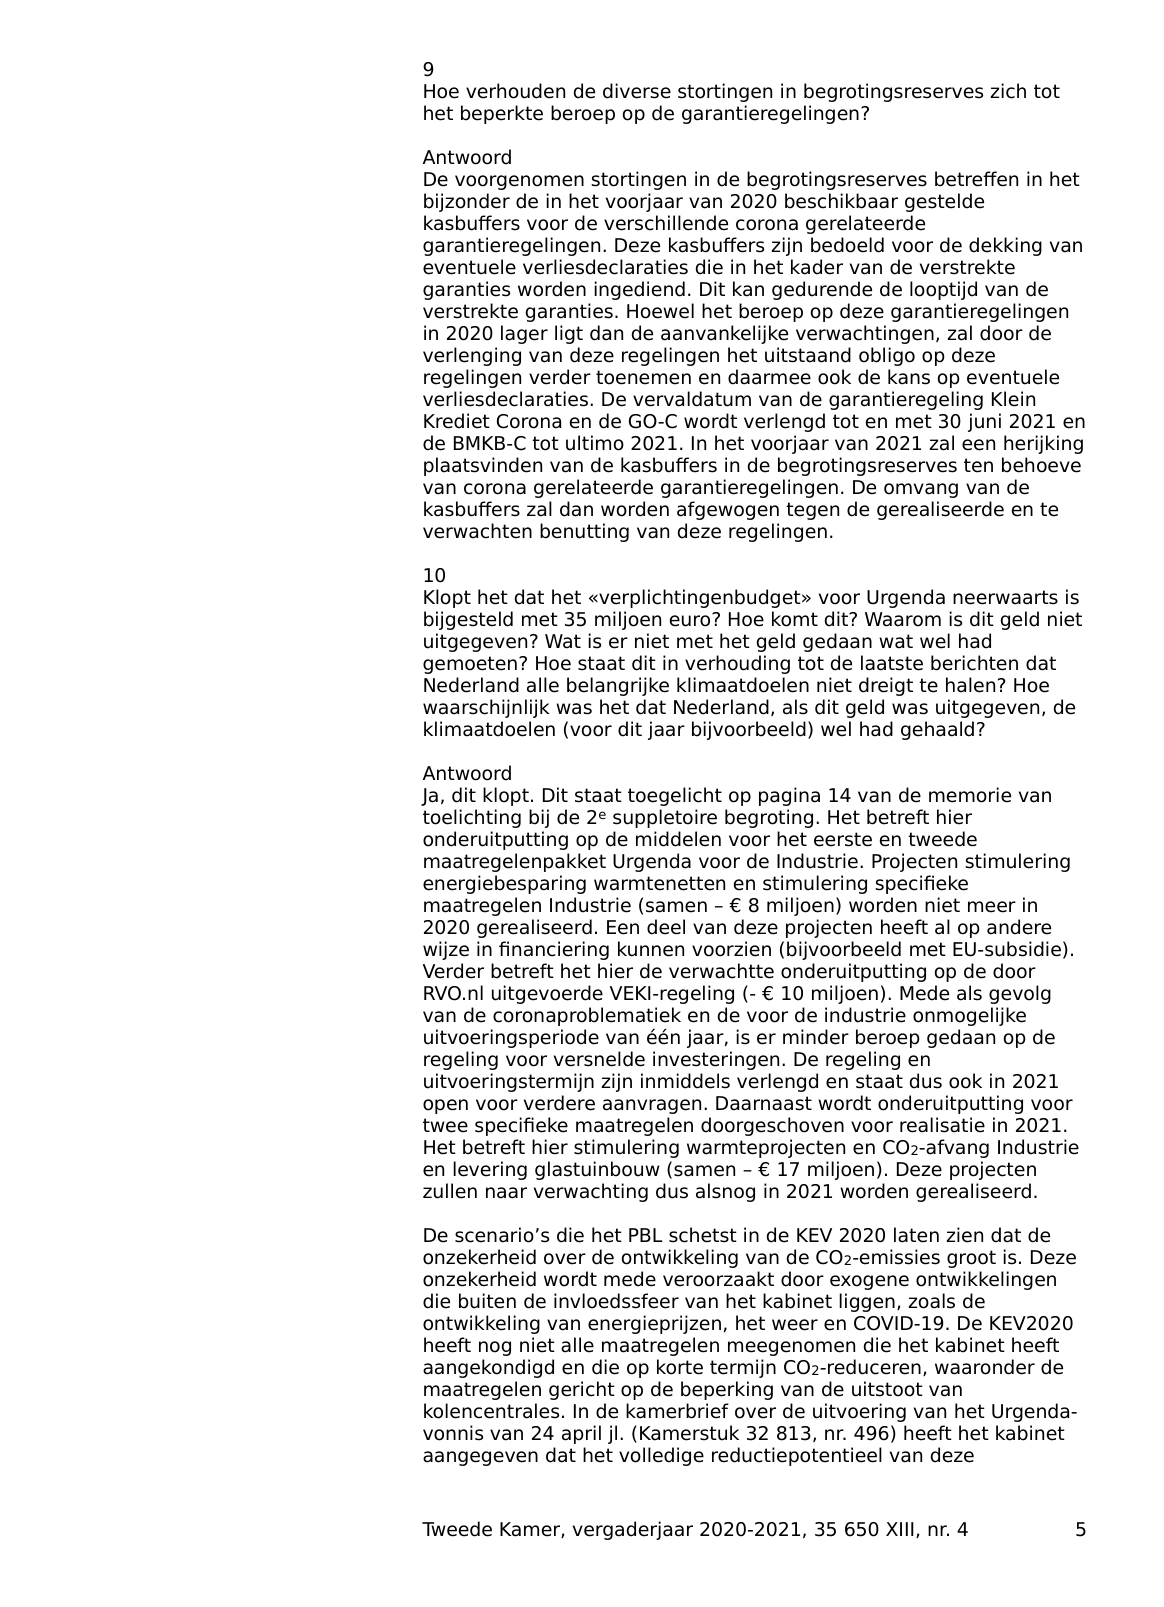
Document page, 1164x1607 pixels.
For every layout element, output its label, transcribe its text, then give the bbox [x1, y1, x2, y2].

text Antwoord [422, 763, 1087, 785]
text 9 [422, 59, 1087, 81]
text Antwoord [422, 147, 1087, 169]
text Ja, dit klopt. Dit staat toegelicht op pagina 14 van de memorie van toelichting bij de 2e suppletoire begroting. Het betreft hier onderuitputting op de middelen voor het eerste en tweede maatregelenpakket Urgenda voor de Industrie. Projecten stimulering energiebesparing warmtenetten en stimulering specifieke maatregelen Industrie (samen – € 8 miljoen) worden niet meer in 2020 gerealiseerd. Een deel van deze projecten heeft al op andere wijze in financiering kunnen voorzien (bijvoorbeeld met EU-subsidie). Verder betreft het hier de verwachtte onderuitputting op de door RVO.nl uitgevoerde VEKI-regeling (- € 10 miljoen). Mede als gevolg van de coronaproblematiek en de voor de industrie onmogelijke uitvoeringsperiode van één jaar, is er minder beroep gedaan op de regeling voor versnelde investeringen. De regeling en uitvoeringstermijn zijn inmiddels verlengd en staat dus ook in 2021 open voor verdere aanvragen. Daarnaast wordt onderuitputting voor twee specifieke maatregelen doorgeschoven voor realisatie in 2021. Het betreft hier stimulering warmteprojecten en CO2-afvang Industrie en levering glastuinbouw (samen – € 17 miljoen). Deze projecten zullen naar verwachting dus alsnog in 2021 worden gerealiseerd. [422, 785, 1087, 1203]
text Klopt het dat het «verplichtingenbudget» voor Urgenda neerwaarts is bijgesteld met 35 miljoen euro? Hoe komt dit? Waarom is dit geld niet uitgegeven? Wat is er niet met het geld gedaan wat wel had gemoeten? Hoe staat dit in verhouding tot de laatste berichten dat Nederland alle belangrijke klimaatdoelen niet dreigt te halen? Hoe waarschijnlijk was het dat Nederland, als dit geld was uitgegeven, de klimaatdoelen (voor dit jaar bijvoorbeeld) wel had gehaald? [422, 587, 1087, 741]
text Hoe verhouden de diverse stortingen in begrotingsreserves zich tot het beperkte beroep op de garantieregelingen? [422, 81, 1087, 125]
text De scenario’s die het PBL schetst in de KEV 2020 laten zien dat de onzekerheid over de ontwikkeling van de CO2-emissies groot is. Deze onzekerheid wordt mede veroorzaakt door exogene ontwikkelingen die buiten de invloedssfeer van het kabinet liggen, zoals de ontwikkeling van energieprijzen, het weer en COVID-19. De KEV2020 heeft nog niet alle maatregelen meegenomen die het kabinet heeft aangekondigd en die op korte termijn CO2-reduceren, waaronder de maatregelen gericht op de beperking van de uitstoot van kolencentrales. In de kamerbrief over de uitvoering van het Urgenda-vonnis van 24 april jl. (Kamerstuk 32 813, nr. 496) heeft het kabinet aangegeven dat het volledige reductiepotentieel van deze [422, 1225, 1087, 1467]
text 10 [422, 565, 1087, 587]
text De voorgenomen stortingen in de begrotingsreserves betreffen in het bijzonder de in het voorjaar van 2020 beschikbaar gestelde kasbuffers voor de verschillende corona gerelateerde garantieregelingen. Deze kasbuffers zijn bedoeld voor de dekking van eventuele verliesdeclaraties die in het kader van de verstrekte garanties worden ingediend. Dit kan gedurende de looptijd van de verstrekte garanties. Hoewel het beroep op deze garantieregelingen in 2020 lager ligt dan de aanvankelijke verwachtingen, zal door de verlenging van deze regelingen het uitstaand obligo op deze regelingen verder toenemen en daarmee ook de kans op eventuele verliesdeclaraties. De vervaldatum van de garantieregeling Klein Krediet Corona en de GO-C wordt verlengd tot en met 30 juni 2021 en de BMKB-C tot ultimo 2021. In het voorjaar van 2021 zal een herijking plaatsvinden van de kasbuffers in de begrotingsreserves ten behoeve van corona gerelateerde garantieregelingen. De omvang van de kasbuffers zal dan worden afgewogen tegen de gerealiseerde en te verwachten benutting van deze regelingen. [422, 169, 1087, 543]
